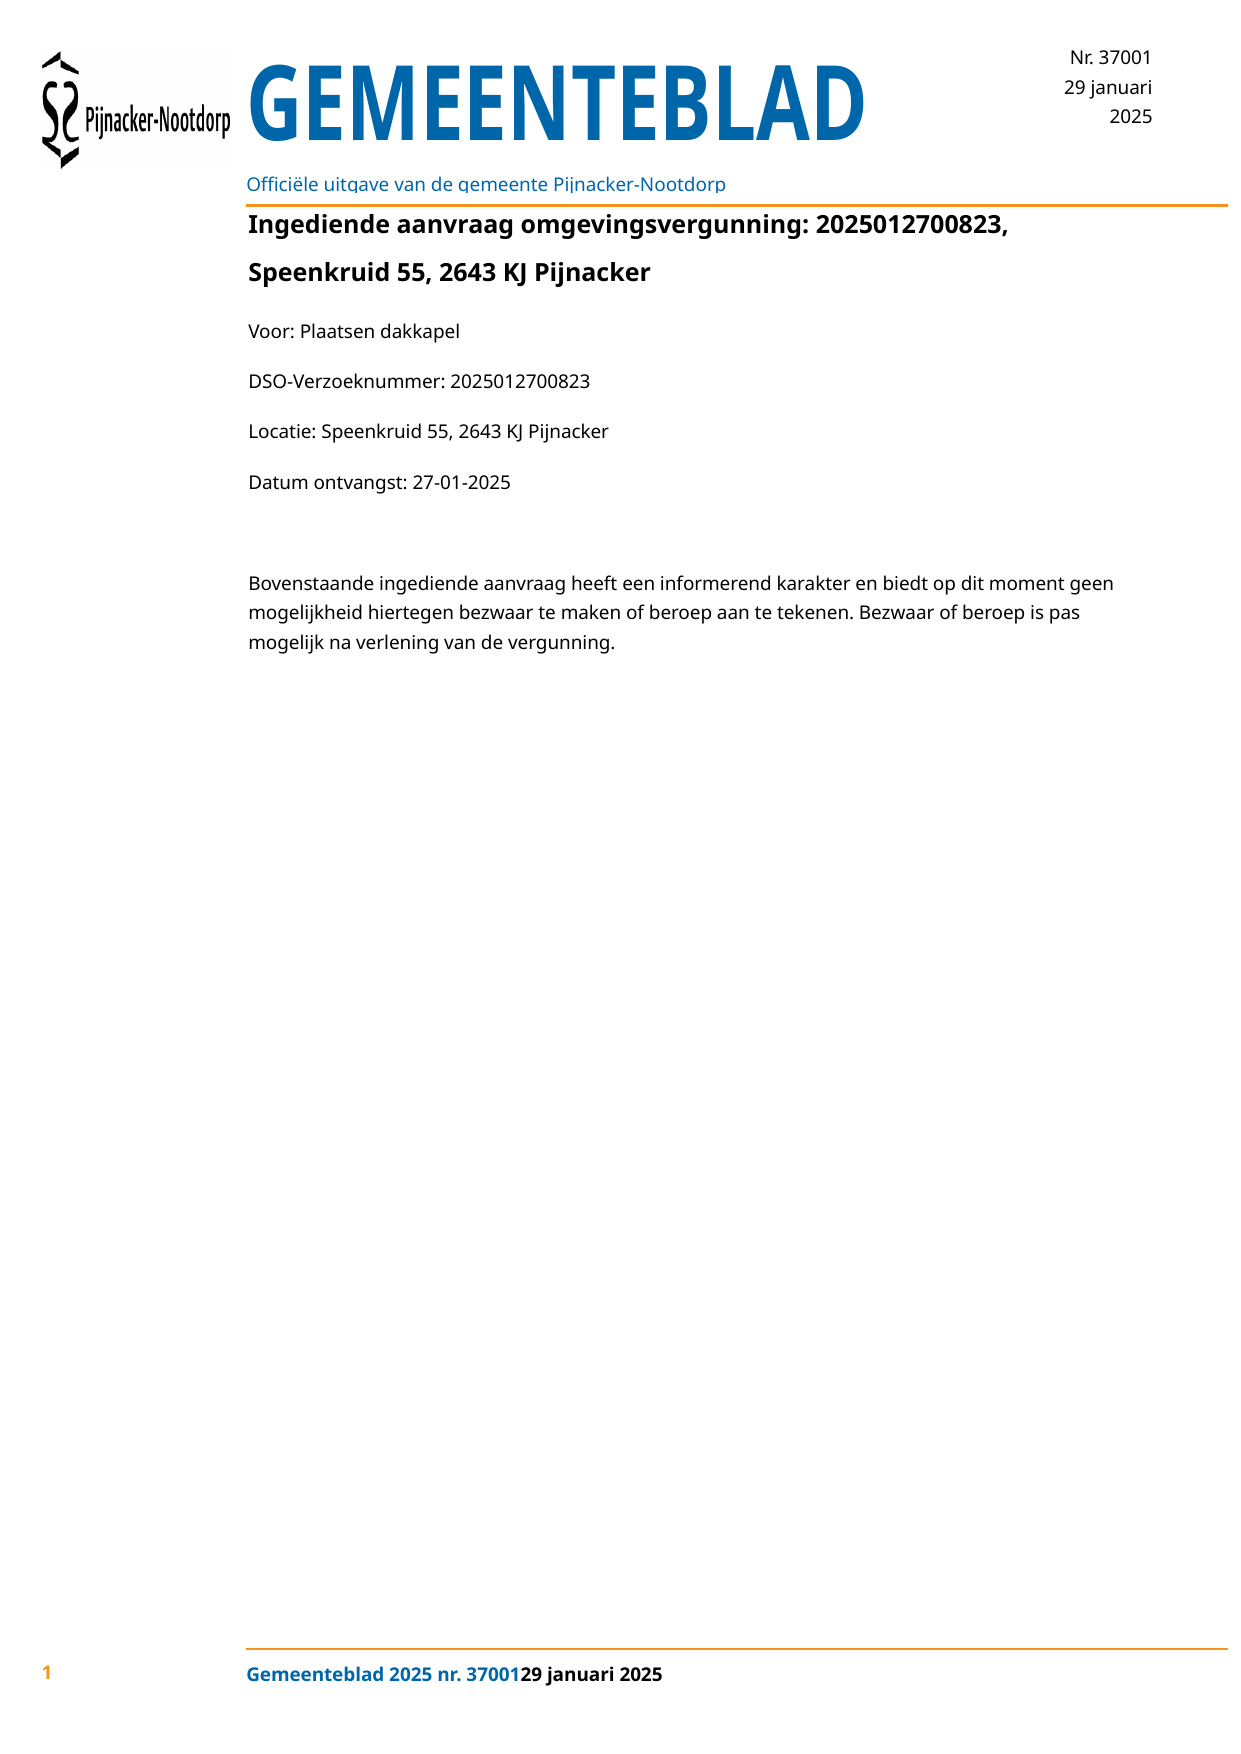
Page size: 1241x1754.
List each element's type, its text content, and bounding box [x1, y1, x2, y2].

text Ingediende aanvraag omgevingsvergunning: 2025012700823, Speenkruid 55, 2643 KJ Pijnacker [248, 207, 1152, 288]
text Voor: Plaatsen dakkapel [248, 318, 1152, 344]
text Datum ontvangst: 27-01-2025 [248, 469, 1152, 495]
text Bovenstaande ingediende aanvraag heeft een informerend karakter en biedt op dit moment geen mogelijkheid hiertegen bezwaar te maken of beroep aan te tekenen. Bezwaar of beroep is pas mogelijk na verlening van de vergunning. [248, 570, 1152, 655]
text DSO-Verzoeknummer: 2025012700823 [248, 368, 1152, 394]
picture [41, 47, 231, 172]
text Locatie: Speenkruid 55, 2643 KJ Pijnacker [248, 419, 1152, 444]
